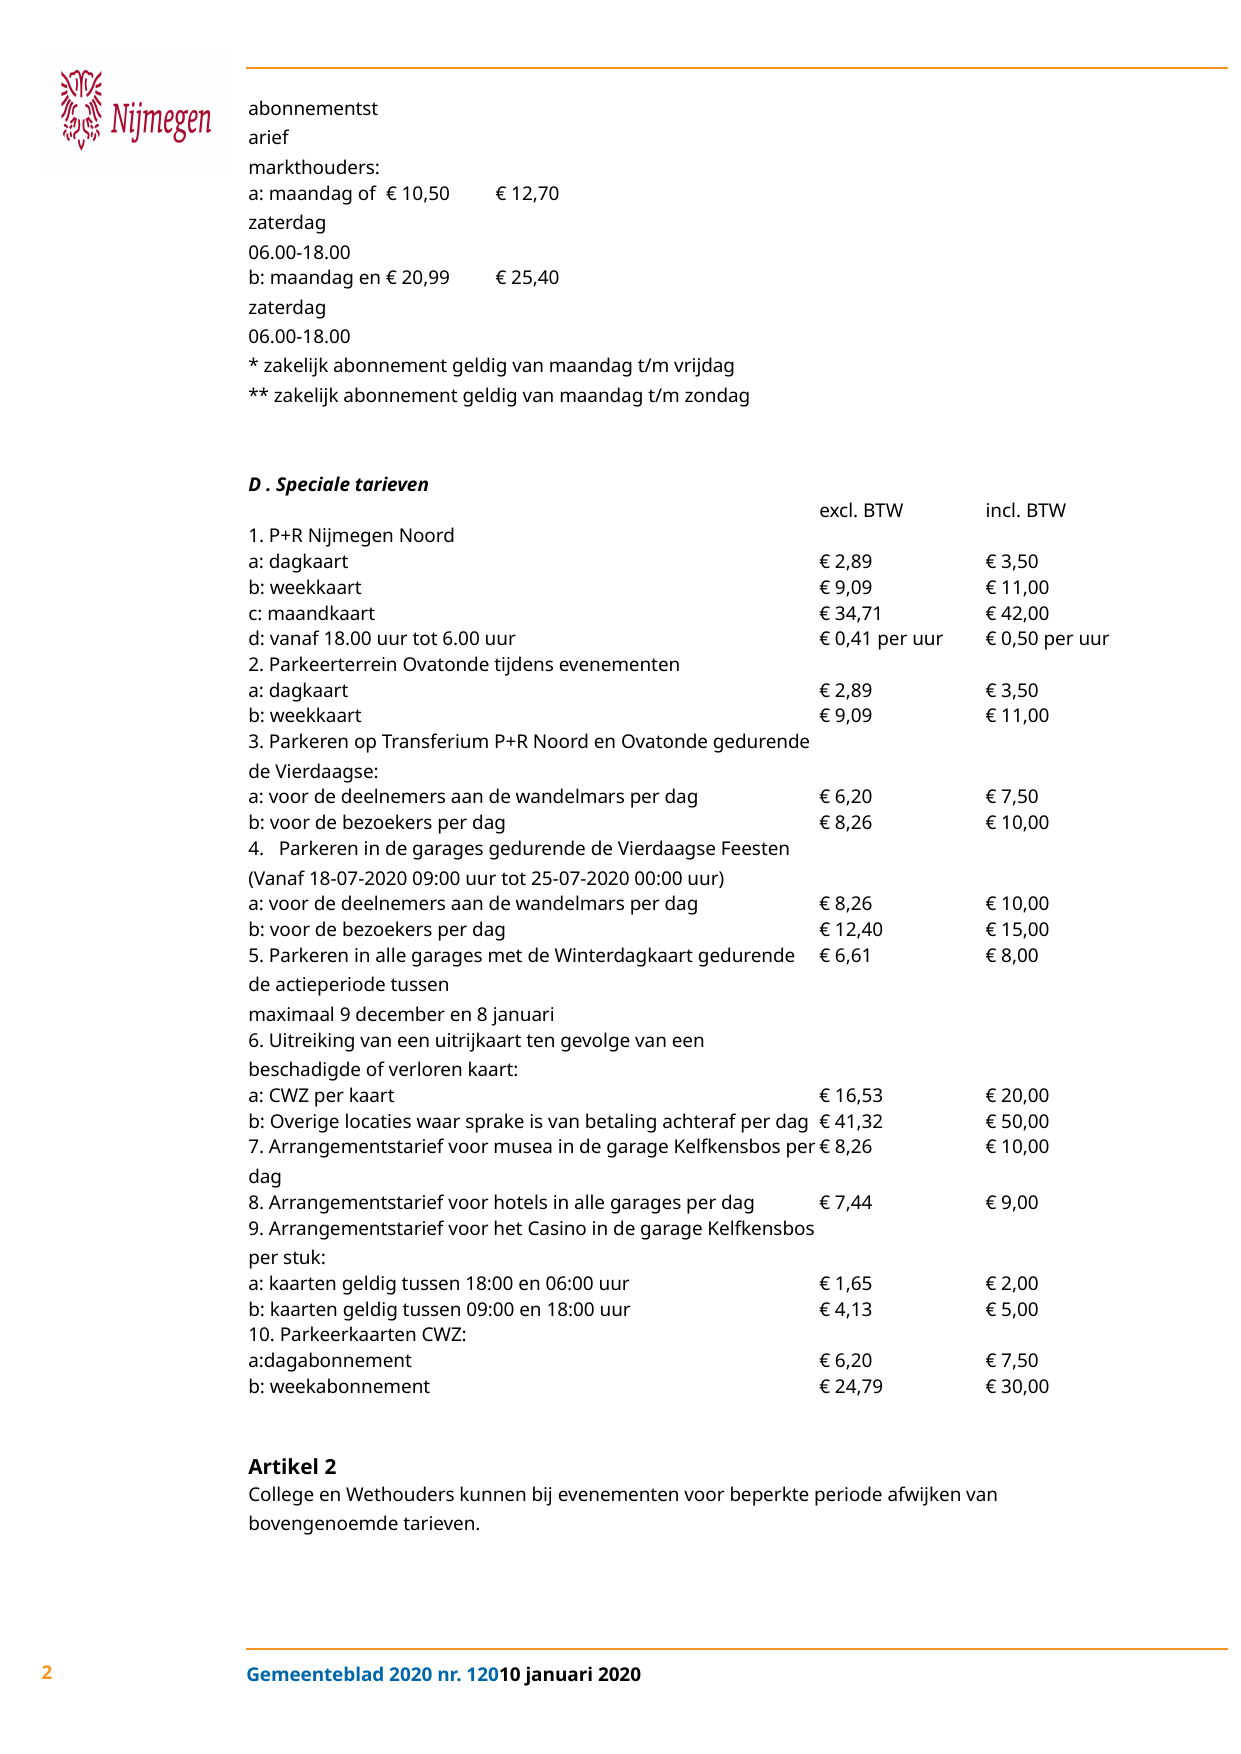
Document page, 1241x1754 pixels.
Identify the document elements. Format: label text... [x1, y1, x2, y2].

text * zakelijk abonnement geldig van maandag t/m vrijdag [248, 353, 1152, 378]
table_cell [248, 497, 819, 523]
table_header [819, 471, 985, 497]
table_cell 8. Arrangementstarief voor hotels in alle garages per dag [248, 1189, 819, 1215]
table_cell € 30,00 [985, 1373, 1152, 1399]
table_cell € 11,00 [985, 703, 1152, 728]
table_cell b: voor de bezoekers per dag [248, 810, 819, 835]
table_cell € 2,89 [819, 548, 985, 574]
table_cell € 7,50 [985, 1347, 1152, 1373]
table_cell 7. Arrangementstarief voor musea in de garage Kelfkensbos per dag [248, 1134, 819, 1189]
table_cell € 2,00 [985, 1270, 1152, 1296]
table_cell [819, 651, 985, 677]
table_cell € 11,00 [985, 574, 1152, 600]
table_cell € 34,71 [819, 600, 985, 626]
table_cell € 3,50 [985, 548, 1152, 574]
table_cell a: voor de deelnemers aan de wandelmars per dag [248, 891, 819, 916]
table_cell € 6,61 [819, 942, 985, 1027]
table_cell € 16,53 [819, 1082, 985, 1108]
table_cell b: maandag en zaterdag 06.00-18.00 [248, 265, 386, 349]
table_cell [824, 265, 933, 349]
table_cell € 1,65 [819, 1270, 985, 1296]
table_cell € 4,13 [819, 1296, 985, 1321]
table_cell a: voor de deelnemers aan de wandelmars per dag [248, 784, 819, 809]
table_cell b: voor de bezoekers per dag [248, 916, 819, 942]
table_cell € 9,00 [985, 1189, 1152, 1215]
table_cell € 8,26 [819, 810, 985, 835]
table_cell € 12,70 [495, 180, 605, 264]
table_cell € 9,09 [819, 703, 985, 728]
table_cell b: weekabonnement [248, 1373, 819, 1399]
table_cell € 8,26 [819, 1134, 985, 1189]
table_cell 2. Parkeerterrein Ovatonde tijdens evenementen [248, 651, 819, 677]
table_cell € 10,00 [985, 810, 1152, 835]
table_cell b: weekkaart [248, 703, 819, 728]
table_cell incl. BTW [985, 497, 1152, 523]
table_cell a: maandag of zaterdag 06.00-18.00 [248, 180, 386, 264]
table_cell € 10,50 [386, 180, 495, 264]
table_cell € 3,50 [985, 677, 1152, 703]
table_cell 1. P+R Nijmegen Noord [248, 523, 819, 548]
table_cell [1042, 95, 1152, 180]
table_cell € 9,09 [819, 574, 985, 600]
table_cell [386, 95, 495, 180]
table_cell € 8,26 [819, 891, 985, 916]
text ** zakelijk abonnement geldig van maandag t/m zondag [248, 382, 1152, 408]
table_cell € 25,40 [495, 265, 605, 349]
table_cell abonnementstarief markthouders: [248, 95, 386, 180]
table_cell [985, 835, 1152, 891]
table_cell [605, 95, 714, 180]
table_cell [985, 1321, 1152, 1347]
table_cell [495, 95, 605, 180]
table_cell a: dagkaart [248, 548, 819, 574]
table_cell [819, 1027, 985, 1082]
table_cell a: kaarten geldig tussen 18:00 en 06:00 uur [248, 1270, 819, 1296]
table_cell a: dagkaart [248, 677, 819, 703]
table_cell [605, 180, 714, 264]
table_cell 3. Parkeren op Transferium P+R Noord en Ovatonde gedurende de Vierdaagse: [248, 729, 819, 784]
table_cell b: weekkaart [248, 574, 819, 600]
table_cell € 6,20 [819, 1347, 985, 1373]
table_cell 9. Arrangementstarief voor het Casino in de garage Kelfkensbos per stuk: [248, 1215, 819, 1270]
table_cell [714, 180, 823, 264]
table_cell € 10,00 [985, 891, 1152, 916]
table_cell € 0,50 per uur [985, 626, 1152, 651]
table_cell € 24,79 [819, 1373, 985, 1399]
table_cell [1042, 180, 1152, 264]
table_header [985, 471, 1152, 497]
picture [41, 47, 231, 172]
table_cell € 12,40 [819, 916, 985, 942]
table_cell [824, 95, 933, 180]
table_cell [819, 1215, 985, 1270]
table_cell 4. Parkeren in de garages gedurende de Vierdaagse Feesten (Vanaf 18-07-2020 09:00 uur tot 25-07-2020 00:00 uur) [248, 835, 819, 891]
table_cell [1042, 265, 1152, 349]
table_cell € 50,00 [985, 1108, 1152, 1134]
table_cell € 5,00 [985, 1296, 1152, 1321]
table_cell € 6,20 [819, 784, 985, 809]
table_cell 6. Uitreiking van een uitrijkaart ten gevolge van een beschadigde of verloren kaart: [248, 1027, 819, 1082]
table_cell [985, 1215, 1152, 1270]
table_cell 10. Parkeerkaarten CWZ: [248, 1321, 819, 1347]
table_cell [819, 523, 985, 548]
table_cell € 2,89 [819, 677, 985, 703]
table_cell € 0,41 per uur [819, 626, 985, 651]
table_header D . Speciale tarieven [248, 471, 819, 497]
table_cell [714, 265, 823, 349]
table_cell d: vanaf 18.00 uur tot 6.00 uur [248, 626, 819, 651]
table_cell [985, 729, 1152, 784]
table_cell [819, 729, 985, 784]
table_cell € 15,00 [985, 916, 1152, 942]
table_cell excl. BTW [819, 497, 985, 523]
table_cell a:dagabonnement [248, 1347, 819, 1373]
table_cell € 7,44 [819, 1189, 985, 1215]
table_cell € 8,00 [985, 942, 1152, 1027]
table_cell [819, 1321, 985, 1347]
table_cell [933, 95, 1042, 180]
table_cell [933, 180, 1042, 264]
table_cell [819, 835, 985, 891]
text Artikel 2 [248, 1452, 1152, 1481]
table_cell € 20,99 [386, 265, 495, 349]
table_cell € 7,50 [985, 784, 1152, 809]
table_cell b: Overige locaties waar sprake is van betaling achteraf per dag [248, 1108, 819, 1134]
table_cell [605, 265, 714, 349]
table_cell [985, 651, 1152, 677]
table_cell € 20,00 [985, 1082, 1152, 1108]
text College en Wethouders kunnen bij evenementen voor beperkte periode afwijken van bovengenoemde tarieven. [248, 1481, 1152, 1536]
table_cell c: maandkaart [248, 600, 819, 626]
table_cell [985, 1027, 1152, 1082]
table_cell [824, 180, 933, 264]
table_cell € 41,32 [819, 1108, 985, 1134]
table_cell b: kaarten geldig tussen 09:00 en 18:00 uur [248, 1296, 819, 1321]
table_cell € 42,00 [985, 600, 1152, 626]
table_cell 5. Parkeren in alle garages met de Winterdagkaart gedurende de actieperiode tussen maximaal 9 december en 8 januari [248, 942, 819, 1027]
table_cell [933, 265, 1042, 349]
table_cell [714, 95, 823, 180]
table_cell [985, 523, 1152, 548]
table_cell € 10,00 [985, 1134, 1152, 1189]
table_cell a: CWZ per kaart [248, 1082, 819, 1108]
